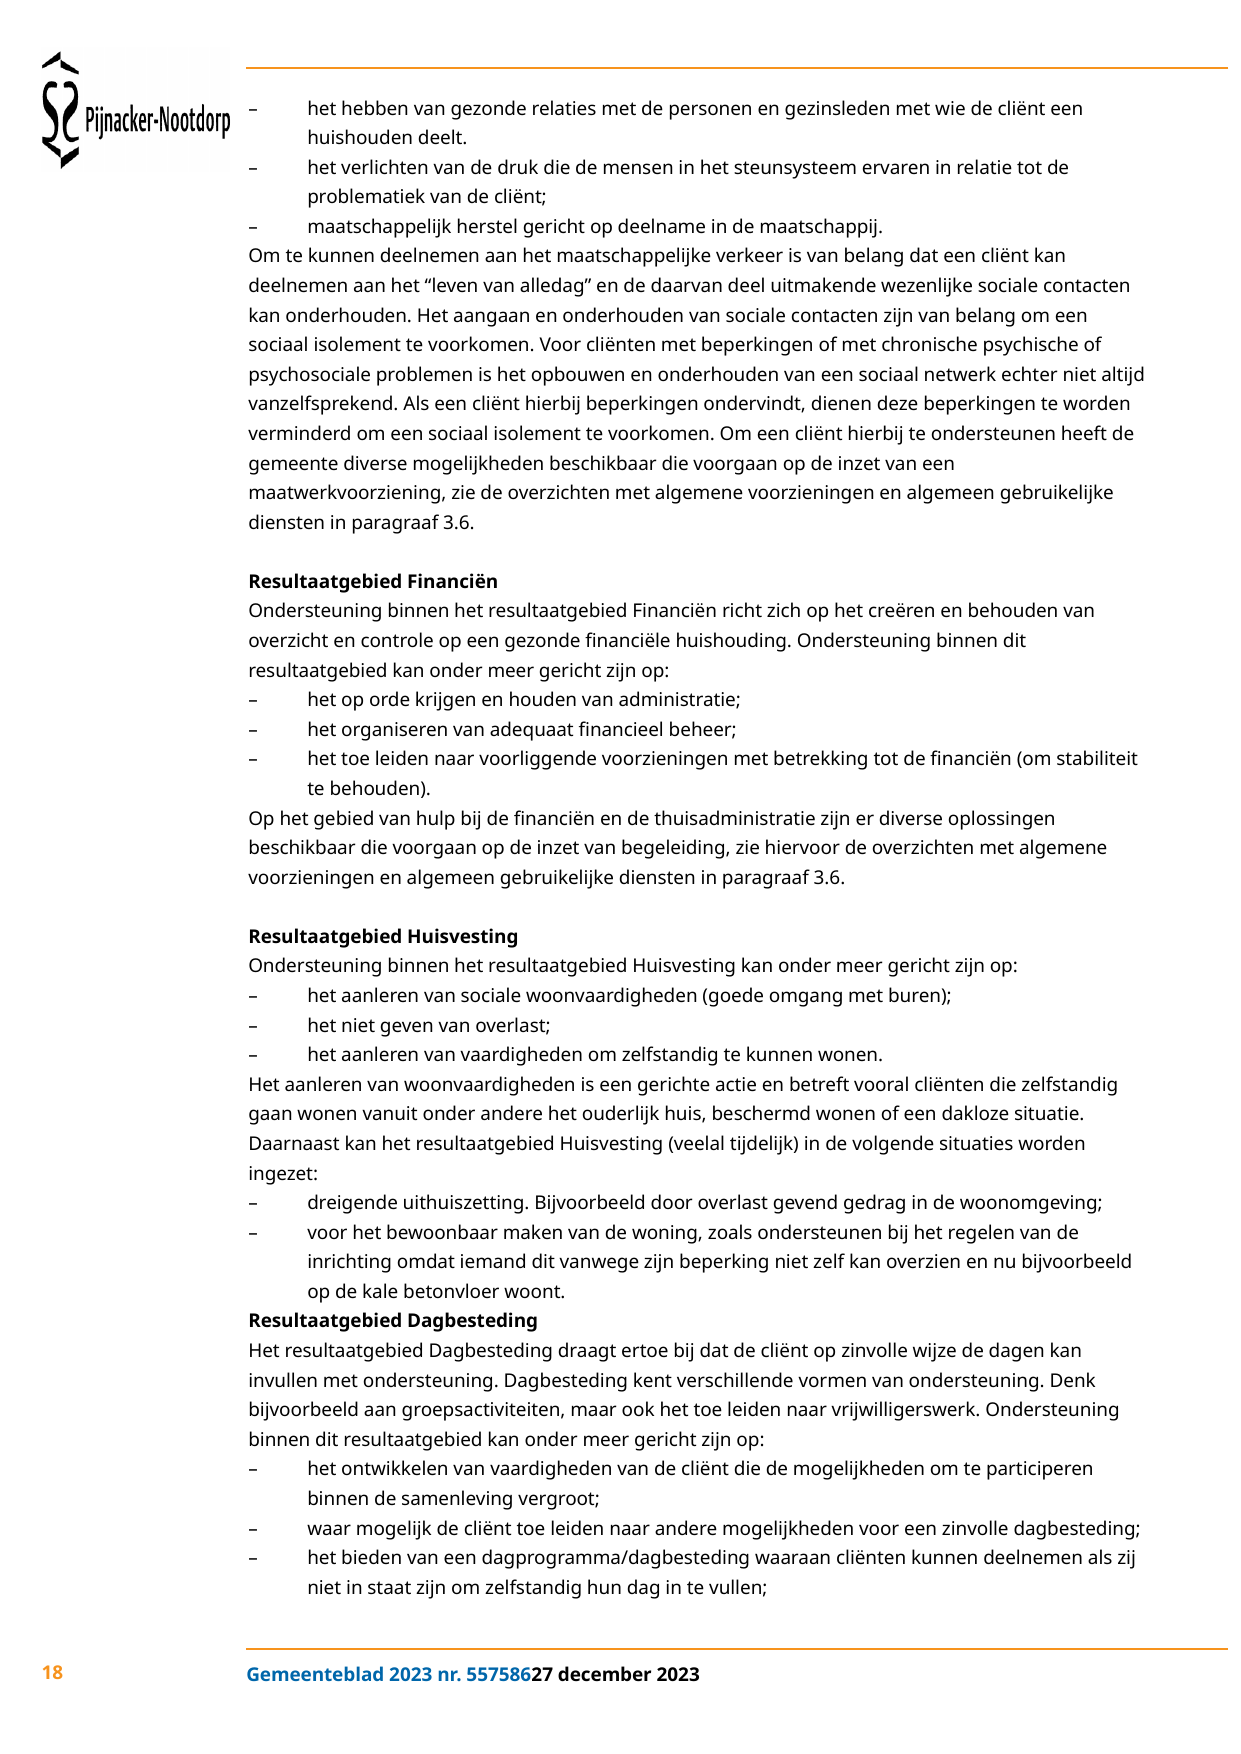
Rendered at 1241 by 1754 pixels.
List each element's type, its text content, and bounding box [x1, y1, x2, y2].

text Resultaatgebied Financiën [248, 568, 1152, 594]
list voor het bewoonbaar maken van de woning, zoals ondersteunen bij het regelen van de inrichting omdat iemand dit vanwege zijn beperking niet zelf kan overzien en nu bijvoorbeeld op de kale betonvloer woont. [248, 1219, 1152, 1304]
text Ondersteuning binnen het resultaatgebied Huisvesting kan onder meer gericht zijn op: [248, 953, 1152, 978]
list maatschappelijk herstel gericht op deelname in de maatschappij. [248, 213, 1152, 239]
text Het aanleren van woonvaardigheden is een gerichte actie en betreft vooral cliënten die zelfstandig gaan wonen vanuit onder andere het ouderlijk huis, beschermd wonen of een dakloze situatie. Daarnaast kan het resultaatgebied Huisvesting (veelal tijdelijk) in de volgende situaties worden ingezet: [248, 1071, 1152, 1186]
list het niet geven van overlast; [248, 1012, 1152, 1038]
list het ontwikkelen van vaardigheden van de cliënt die de mogelijkheden om te participeren binnen de samenleving vergroot; [248, 1456, 1152, 1511]
list het hebben van gezonde relaties met de personen en gezinsleden met wie de cliënt een huishouden deelt. [248, 95, 1152, 150]
list het bieden van een dagprogramma/dagbesteding waaraan cliënten kunnen deelnemen als zij niet in staat zijn om zelfstandig hun dag in te vullen; [248, 1544, 1152, 1600]
text Het resultaatgebied Dagbesteding draagt ertoe bij dat de cliënt op zinvolle wijze de dagen kan invullen met ondersteuning. Dagbesteding kent verschillende vormen van ondersteuning. Denk bijvoorbeeld aan groepsactiviteiten, maar ook het toe leiden naar vrijwilligerswerk. Ondersteuning binnen dit resultaatgebied kan onder meer gericht zijn op: [248, 1337, 1152, 1452]
list het verlichten van de druk die de mensen in het steunsysteem ervaren in relatie tot de problematiek van de cliënt; [248, 154, 1152, 209]
text Resultaatgebied Huisvesting [248, 923, 1152, 949]
list het organiseren van adequaat financieel beheer; [248, 716, 1152, 742]
list het aanleren van vaardigheden om zelfstandig te kunnen wonen. [248, 1041, 1152, 1067]
text Om te kunnen deelnemen aan het maatschappelijke verkeer is van belang dat een cliënt kan deelnemen aan het “leven van alledag” en de daarvan deel uitmakende wezenlijke sociale contacten kan onderhouden. Het aangaan en onderhouden van sociale contacten zijn van belang om een sociaal isolement te voorkomen. Voor cliënten met beperkingen of met chronische psychische of psychosociale problemen is het opbouwen en onderhouden van een sociaal netwerk echter niet altijd vanzelfsprekend. Als een cliënt hierbij beperkingen ondervindt, dienen deze beperkingen te worden verminderd om een sociaal isolement te voorkomen. Om een cliënt hierbij te ondersteunen heeft de gemeente diverse mogelijkheden beschikbaar die voorgaan op de inzet van een maatwerkvoorziening, zie de overzichten met algemene voorzieningen en algemeen gebruikelijke diensten in paragraaf 3.6. [248, 243, 1152, 535]
picture [41, 47, 231, 172]
text Ondersteuning binnen het resultaatgebied Financiën richt zich op het creëren en behouden van overzicht en controle op een gezonde financiële huishouding. Ondersteuning binnen dit resultaatgebied kan onder meer gericht zijn op: [248, 598, 1152, 683]
list het op orde krijgen en houden van administratie; [248, 686, 1152, 712]
list dreigende uithuiszetting. Bijvoorbeeld door overlast gevend gedrag in de woonomgeving; [248, 1189, 1152, 1215]
text Resultaatgebied Dagbesteding [248, 1308, 1152, 1333]
list het toe leiden naar voorliggende voorzieningen met betrekking tot de financiën (om stabiliteit te behouden). [248, 746, 1152, 801]
text Op het gebied van hulp bij de financiën en de thuisadministratie zijn er diverse oplossingen beschikbaar die voorgaan op de inzet van begeleiding, zie hiervoor de overzichten met algemene voorzieningen en algemeen gebruikelijke diensten in paragraaf 3.6. [248, 805, 1152, 890]
list waar mogelijk de cliënt toe leiden naar andere mogelijkheden voor een zinvolle dagbesteding; [248, 1515, 1152, 1541]
list het aanleren van sociale woonvaardigheden (goede omgang met buren); [248, 982, 1152, 1008]
